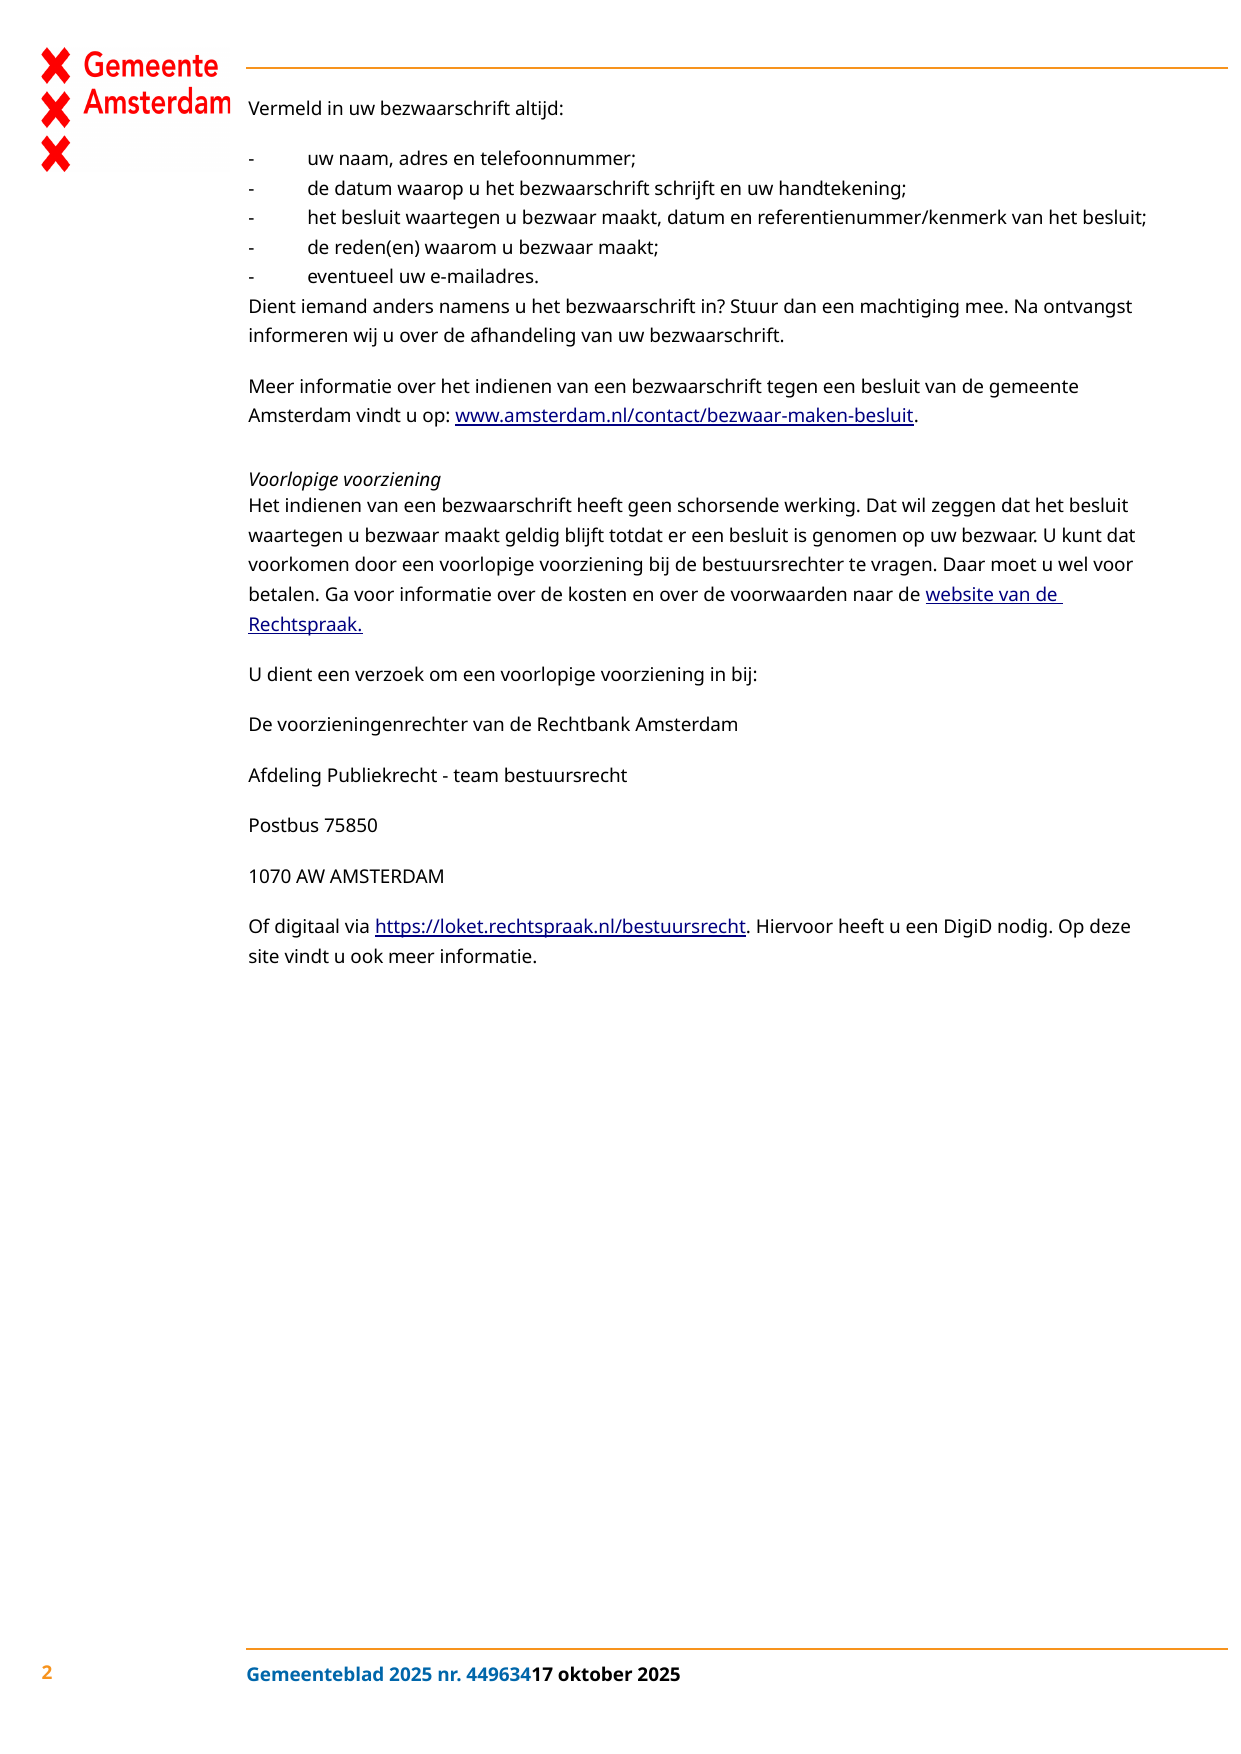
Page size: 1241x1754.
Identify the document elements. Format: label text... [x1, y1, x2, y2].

list uw naam, adres en telefoonnummer; [248, 145, 1152, 171]
text De voorzieningenrechter van de Rechtbank Amsterdam [248, 712, 1152, 737]
text Postbus 75850 [248, 812, 1152, 838]
list de reden(en) waarom u bezwaar maakt; [248, 234, 1152, 260]
text Of digitaal via https://loket.rechtspraak.nl/bestuursrecht. Hiervoor heeft u een DigiD nodig. Op deze site vindt u ook meer informatie. [248, 913, 1152, 968]
text Het indienen van een bezwaarschrift heeft geen schorsende werking. Dat wil zeggen dat het besluit waartegen u bezwaar maakt geldig blijft totdat er een besluit is genomen op uw bezwaar. U kunt dat voorkomen door een voorlopige voorziening bij de bestuursrechter te vragen. Daar moet u wel voor betalen. Ga voor informatie over de kosten en over de voorwaarden naar de website van de Rechtspraak. [248, 492, 1152, 636]
list eventueel uw e-mailadres. [248, 263, 1152, 289]
text Voorlopige voorziening [248, 467, 1152, 492]
text 1070 AW AMSTERDAM [248, 863, 1152, 888]
text U dient een verzoek om een voorlopige voorziening in bij: [248, 661, 1152, 687]
picture [41, 47, 231, 172]
text Dient iemand anders namens u het bezwaarschrift in? Stuur dan een machtiging mee. Na ontvangst informeren wij u over de afhandeling van uw bezwaarschrift. [248, 293, 1152, 348]
text Meer informatie over het indienen van een bezwaarschrift tegen een besluit van de gemeente Amsterdam vindt u op: www.amsterdam.nl/contact/bezwaar-maken-besluit. [248, 373, 1152, 428]
list het besluit waartegen u bezwaar maakt, datum en referentienummer/kenmerk van het besluit; [248, 204, 1152, 230]
list de datum waarop u het bezwaarschrift schrijft en uw handtekening; [248, 175, 1152, 201]
text Vermeld in uw bezwaarschrift altijd: [248, 95, 1152, 121]
text Afdeling Publiekrecht - team bestuursrecht [248, 762, 1152, 788]
